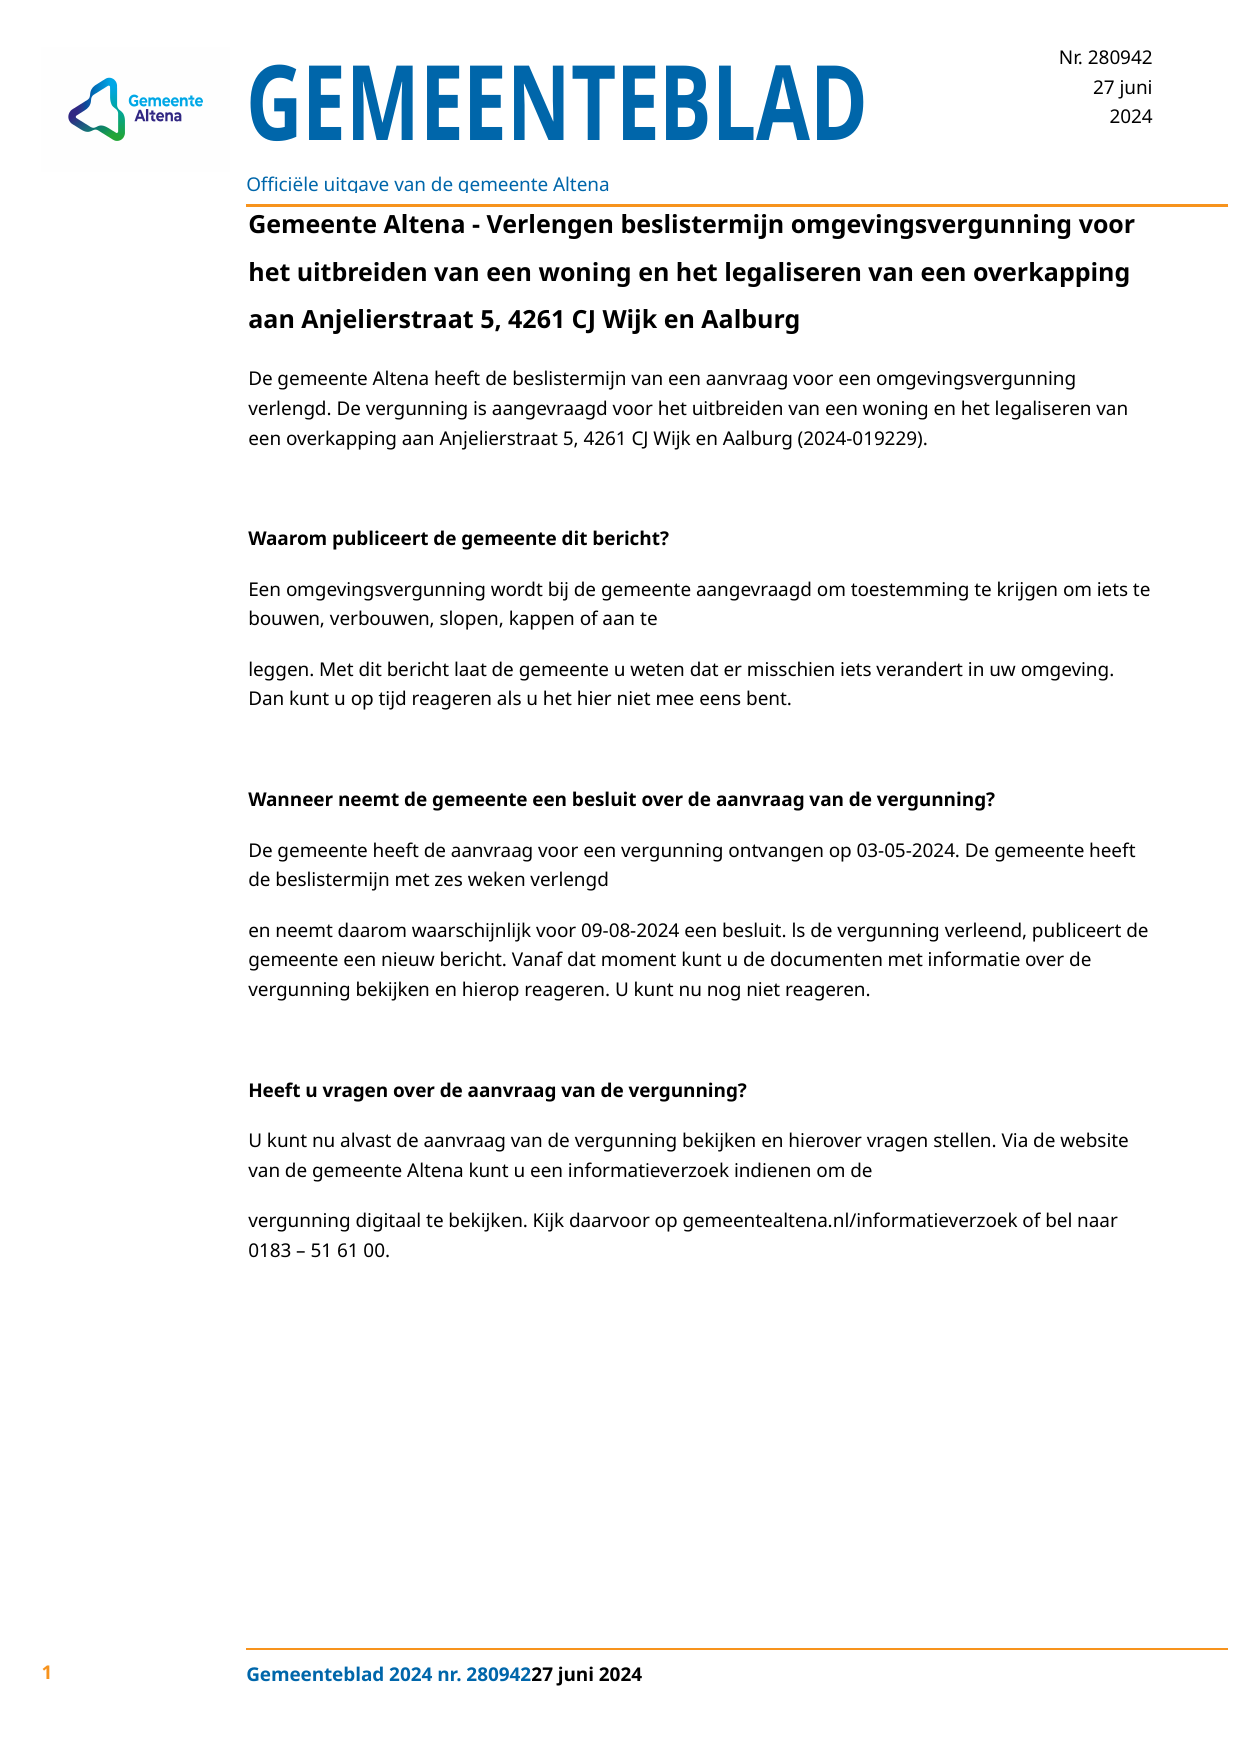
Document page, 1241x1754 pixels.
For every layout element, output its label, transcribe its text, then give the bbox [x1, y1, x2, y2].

text Waarom publiceert de gemeente dit bericht? [248, 526, 1152, 551]
text Heeft u vragen over de aanvraag van de vergunning? [248, 1077, 1152, 1102]
text leggen. Met dit bericht laat de gemeente u weten dat er misschien iets verandert in uw omgeving. Dan kunt u op tijd reageren als u het hier niet mee eens bent. [248, 656, 1152, 711]
text De gemeente Altena heeft de beslistermijn van een aanvraag voor een omgevingsvergunning verlengd. De vergunning is aangevraagd voor het uitbreiden van een woning en het legaliseren van een overkapping aan Anjelierstraat 5, 4261 CJ Wijk en Aalburg (2024-019229). [248, 366, 1152, 450]
text Een omgevingsvergunning wordt bij de gemeente aangevraagd om toestemming te krijgen om iets te bouwen, verbouwen, slopen, kappen of aan te [248, 576, 1152, 631]
text Wanneer neemt de gemeente een besluit over de aanvraag van de vergunning? [248, 786, 1152, 812]
text en neemt daarom waarschijnlijk voor 09-08-2024 een besluit. ls de vergunning verleend, publiceert de gemeente een nieuw bericht. Vanaf dat moment kunt u de documenten met informatie over de vergunning bekijken en hierop reageren. U kunt nu nog niet reageren. [248, 917, 1152, 1002]
text vergunning digitaal te bekijken. Kijk daarvoor op gemeentealtena.nl/informatieverzoek of bel naar 0183 – 51 61 00. [248, 1207, 1152, 1262]
text Gemeente Altena - Verlengen beslistermijn omgevingsvergunning voor het uitbreiden van een woning en het legaliseren van een overkapping aan Anjelierstraat 5, 4261 CJ Wijk en Aalburg [248, 207, 1152, 336]
text U kunt nu alvast de aanvraag van de vergunning bekijken en hierover vragen stellen. Via de website van de gemeente Altena kunt u een informatieverzoek indienen om de [248, 1127, 1152, 1182]
text De gemeente heeft de aanvraag voor een vergunning ontvangen op 03-05-2024. De gemeente heeft de beslistermijn met zes weken verlengd [248, 837, 1152, 892]
picture [41, 47, 231, 172]
